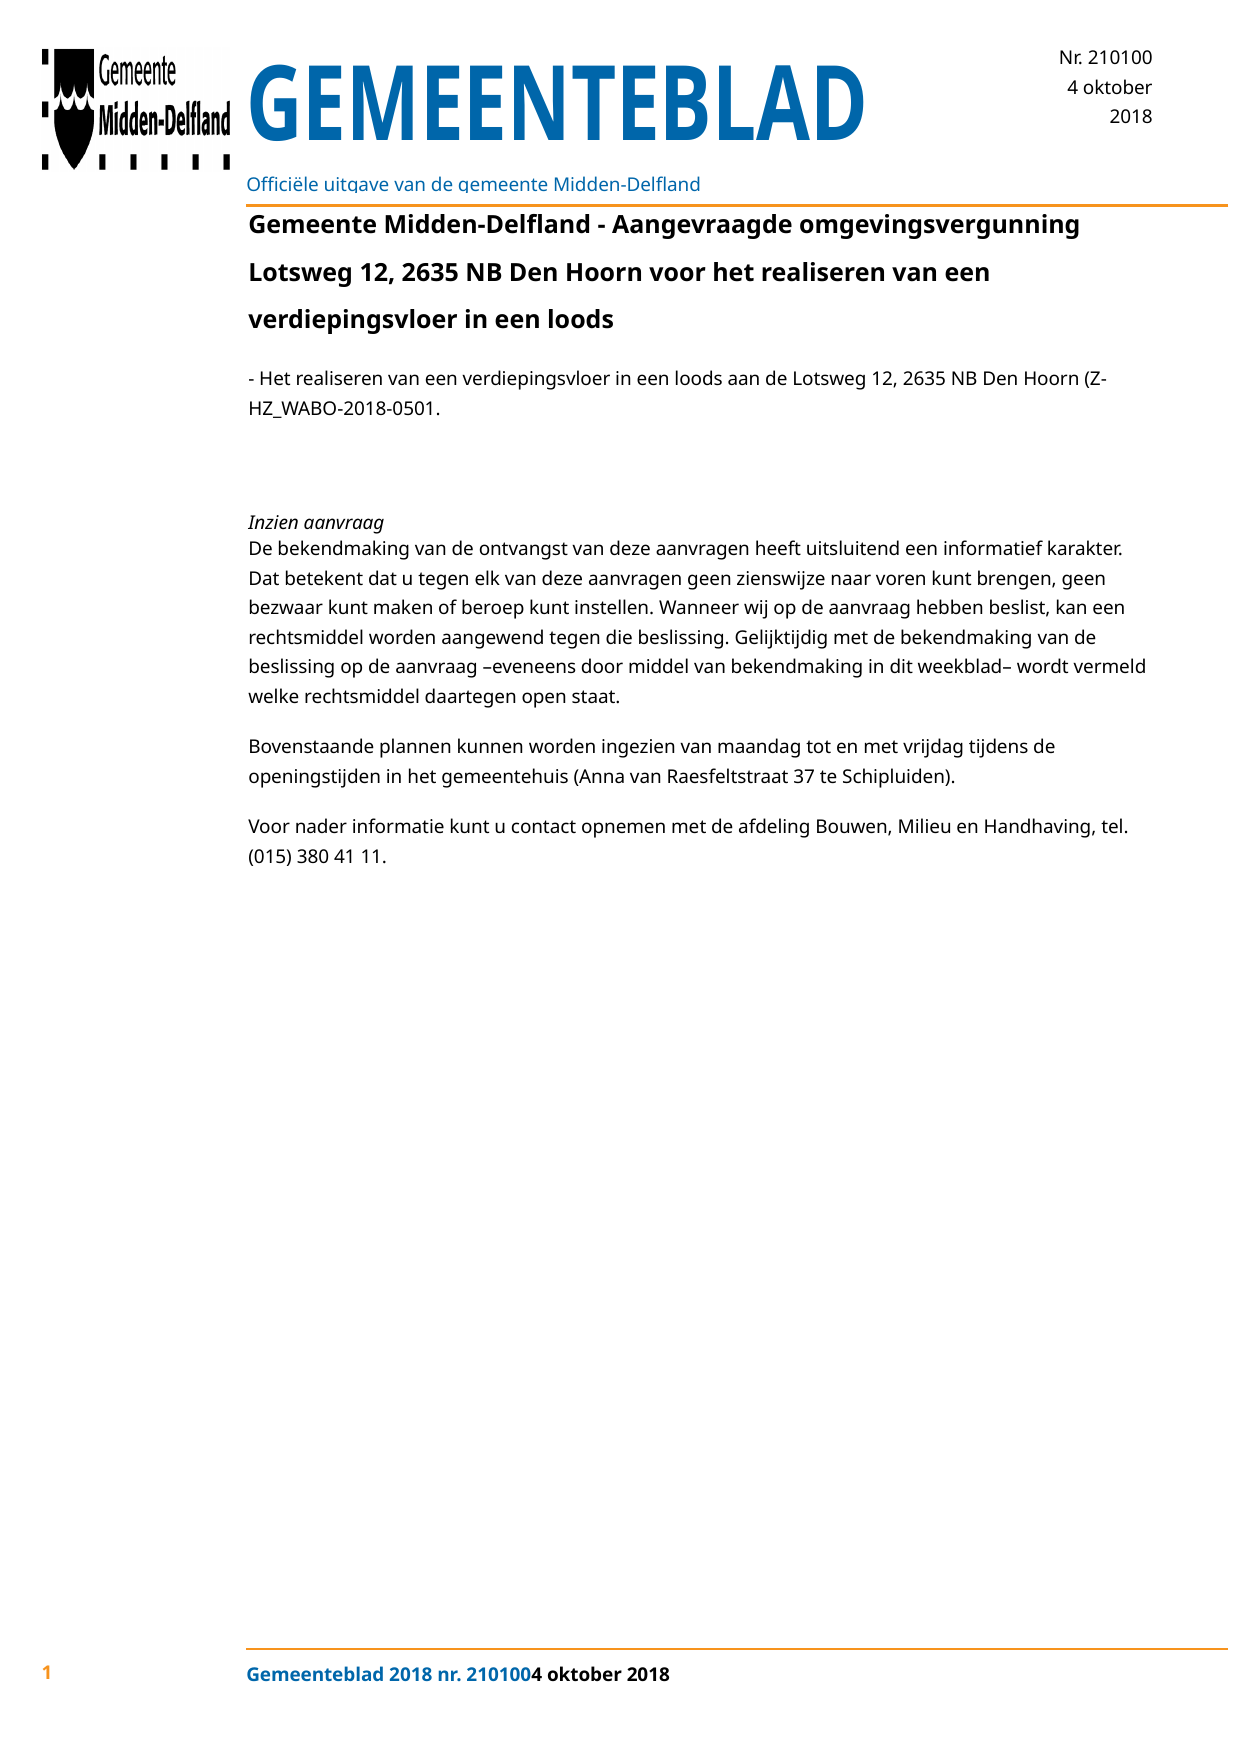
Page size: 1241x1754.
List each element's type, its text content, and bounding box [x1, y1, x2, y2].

picture [41, 47, 231, 172]
text Bovenstaande plannen kunnen worden ingezien van maandag tot en met vrijdag tijdens de openingstijden in het gemeentehuis (Anna van Raesfeltstraat 37 te Schipluiden). [248, 733, 1152, 789]
text Inzien aanvraag [248, 509, 1152, 535]
text Voor nader informatie kunt u contact opnemen met de afdeling Bouwen, Milieu en Handhaving, tel. (015) 380 41 11. [248, 813, 1152, 869]
text - Het realiseren van een verdiepingsvloer in een loods aan de Lotsweg 12, 2635 NB Den Hoorn (Z-HZ_WABO-2018-0501. [248, 366, 1152, 421]
text De bekendmaking van de ontvangst van deze aanvragen heeft uitsluitend een informatief karakter. Dat betekent dat u tegen elk van deze aanvragen geen zienswijze naar voren kunt brengen, geen bezwaar kunt maken of beroep kunt instellen. Wanneer wij op de aanvraag hebben beslist, kan een rechtsmiddel worden aangewend tegen die beslissing. Gelijktijdig met de bekendmaking van de beslissing op de aanvraag –eveneens door middel van bekendmaking in dit weekblad– wordt vermeld welke rechtsmiddel daartegen open staat. [248, 535, 1152, 709]
text Gemeente Midden-Delfland - Aangevraagde omgevingsvergunning Lotsweg 12, 2635 NB Den Hoorn voor het realiseren van een verdiepingsvloer in een loods [248, 207, 1152, 336]
